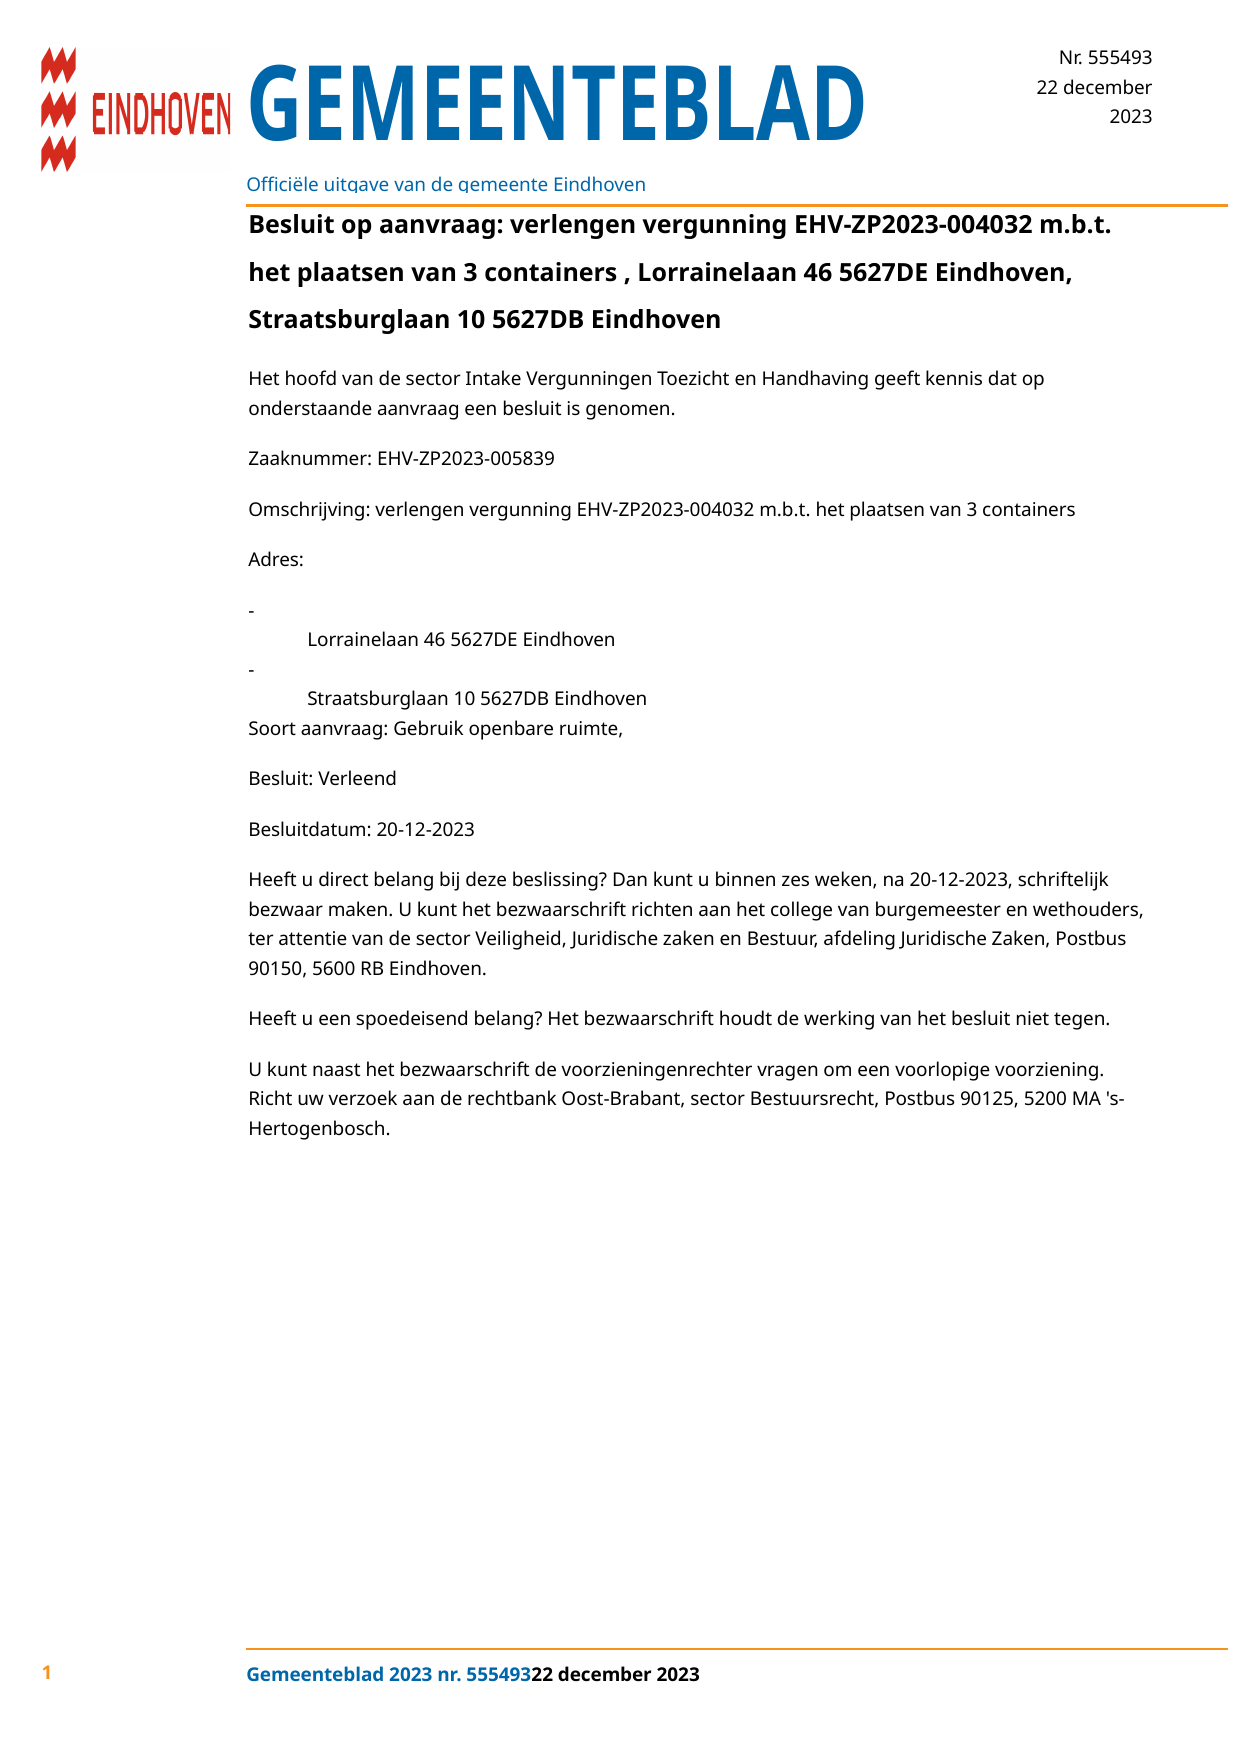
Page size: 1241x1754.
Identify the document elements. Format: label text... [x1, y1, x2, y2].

text U kunt naast het bezwaarschrift de voorzieningenrechter vragen om een voorlopige voorziening. Richt uw verzoek aan de rechtbank Oost-Brabant, sector Bestuursrecht, Postbus 90125, 5200 MA 's-Hertogenbosch. [248, 1056, 1152, 1141]
picture [41, 47, 231, 172]
text Besluitdatum: 20-12-2023 [248, 816, 1152, 842]
text Adres: [248, 546, 1152, 572]
text Soort aanvraag: Gebruik openbare ruimte, [248, 715, 1152, 741]
text Omschrijving: verlengen vergunning EHV-ZP2023-004032 m.b.t. het plaatsen van 3 containers [248, 496, 1152, 522]
list Straatsburglaan 10 5627DB Eindhoven [248, 686, 1152, 711]
text Zaaknummer: EHV-ZP2023-005839 [248, 446, 1152, 471]
text Heeft u een spoedeisend belang? Het bezwaarschrift houdt de werking van het besluit niet tegen. [248, 1006, 1152, 1031]
text Besluit: Verleend [248, 766, 1152, 791]
text Het hoofd van de sector Intake Vergunningen Toezicht en Handhaving geeft kennis dat op onderstaande aanvraag een besluit is genomen. [248, 366, 1152, 421]
text Heeft u direct belang bij deze beslissing? Dan kunt u binnen zes weken, na 20-12-2023, schriftelijk bezwaar maken. U kunt het bezwaarschrift richten aan het college van burgemeester en wethouders, ter attentie van de sector Veiligheid, Juridische zaken en Bestuur, afdeling Juridische Zaken, Postbus 90150, 5600 RB Eindhoven. [248, 866, 1152, 981]
text Besluit op aanvraag: verlengen vergunning EHV-ZP2023-004032 m.b.t. het plaatsen van 3 containers , Lorrainelaan 46 5627DE Eindhoven, Straatsburglaan 10 5627DB Eindhoven [248, 207, 1152, 336]
list Lorrainelaan 46 5627DE Eindhoven [248, 626, 1152, 652]
